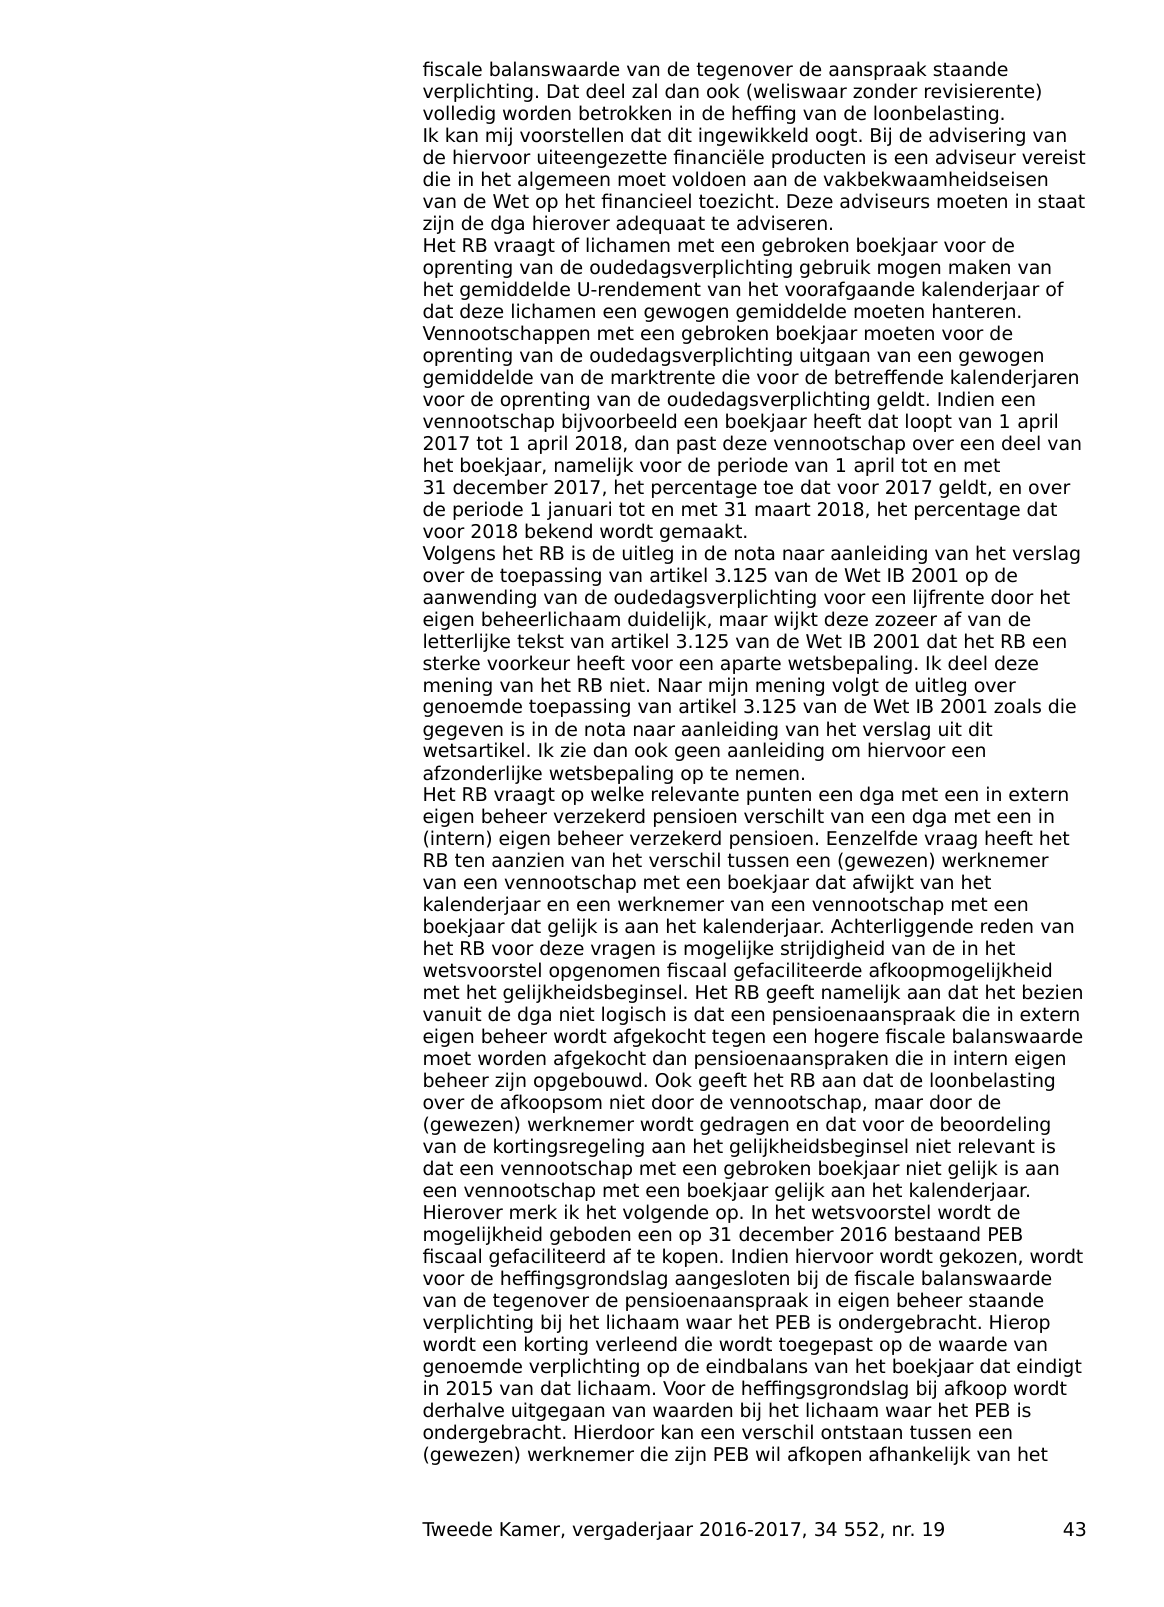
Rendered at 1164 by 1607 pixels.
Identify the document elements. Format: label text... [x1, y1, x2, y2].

text Volgens het RB is de uitleg in de nota naar aanleiding van het verslag over de toepassing van artikel 3.125 van de Wet IB 2001 op de aanwending van de oudedagsverplichting voor een lijfrente door het eigen beheerlichaam duidelijk, maar wijkt deze zozeer af van de letterlijke tekst van artikel 3.125 van de Wet IB 2001 dat het RB een sterke voorkeur heeft voor een aparte wetsbepaling. Ik deel deze mening van het RB niet. Naar mijn mening volgt de uitleg over genoemde toepassing van artikel 3.125 van de Wet IB 2001 zoals die gegeven is in de nota naar aanleiding van het verslag uit dit wetsartikel. Ik zie dan ook geen aanleiding om hiervoor een afzonderlijke wetsbepaling op te nemen. [422, 543, 1087, 784]
text Het RB vraagt op welke relevante punten een dga met een in extern eigen beheer verzekerd pensioen verschilt van een dga met een in (intern) eigen beheer verzekerd pensioen. Eenzelfde vraag heeft het RB ten aanzien van het verschil tussen een (gewezen) werknemer van een vennootschap met een boekjaar dat afwijkt van het kalenderjaar en een werknemer van een vennootschap met een boekjaar dat gelijk is aan het kalenderjaar. Achterliggende reden van het RB voor deze vragen is mogelijke strijdigheid van de in het wetsvoorstel opgenomen fiscaal gefaciliteerde afkoopmogelijkheid met het gelijkheidsbeginsel. Het RB geeft namelijk aan dat het bezien vanuit de dga niet logisch is dat een pensioenaanspraak die in extern eigen beheer wordt afgekocht tegen een hogere fiscale balanswaarde moet worden afgekocht dan pensioenaanspraken die in intern eigen beheer zijn opgebouwd. Ook geeft het RB aan dat de loonbelasting over de afkoopsom niet door de vennootschap, maar door de (gewezen) werknemer wordt gedragen en dat voor de beoordeling van de kortingsregeling aan het gelijkheidsbeginsel niet relevant is dat een vennootschap met een gebroken boekjaar niet gelijk is aan een vennootschap met een boekjaar gelijk aan het kalenderjaar. Hierover merk ik het volgende op. In het wetsvoorstel wordt de mogelijkheid geboden een op 31 december 2016 bestaand PEB fiscaal gefaciliteerd af te kopen. Indien hiervoor wordt gekozen, wordt voor de heffingsgrondslag aangesloten bij de fiscale balanswaarde van de tegenover de pensioenaanspraak in eigen beheer staande verplichting bij het lichaam waar het PEB is ondergebracht. Hierop wordt een korting verleend die wordt toegepast op de waarde van genoemde verplichting op de eindbalans van het boekjaar dat eindigt in 2015 van dat lichaam. Voor de heffingsgrondslag bij afkoop wordt derhalve uitgegaan van waarden bij het lichaam waar het PEB is ondergebracht. Hierdoor kan een verschil ontstaan tussen een (gewezen) werknemer die zijn PEB wil afkopen afhankelijk van het [422, 784, 1087, 1466]
text Het RB vraagt of lichamen met een gebroken boekjaar voor de oprenting van de oudedagsverplichting gebruik mogen maken van het gemiddelde U-rendement van het voorafgaande kalenderjaar of dat deze lichamen een gewogen gemiddelde moeten hanteren. Vennootschappen met een gebroken boekjaar moeten voor de oprenting van de oudedagsverplichting uitgaan van een gewogen gemiddelde van de marktrente die voor de betreffende kalenderjaren voor de oprenting van de oudedagsverplichting geldt. Indien een vennootschap bijvoorbeeld een boekjaar heeft dat loopt van 1 april 2017 tot 1 april 2018, dan past deze vennootschap over een deel van het boekjaar, namelijk voor de periode van 1 april tot en met 31 december 2017, het percentage toe dat voor 2017 geldt, en over de periode 1 januari tot en met 31 maart 2018, het percentage dat voor 2018 bekend wordt gemaakt. [422, 235, 1087, 543]
text fiscale balanswaarde van de tegenover de aanspraak staande verplichting. Dat deel zal dan ook (weliswaar zonder revisierente) volledig worden betrokken in de heffing van de loonbelasting. [422, 59, 1087, 125]
text Ik kan mij voorstellen dat dit ingewikkeld oogt. Bij de advisering van de hiervoor uiteengezette financiële producten is een adviseur vereist die in het algemeen moet voldoen aan de vakbekwaamheidseisen van de Wet op het financieel toezicht. Deze adviseurs moeten in staat zijn de dga hierover adequaat te adviseren. [422, 125, 1087, 235]
